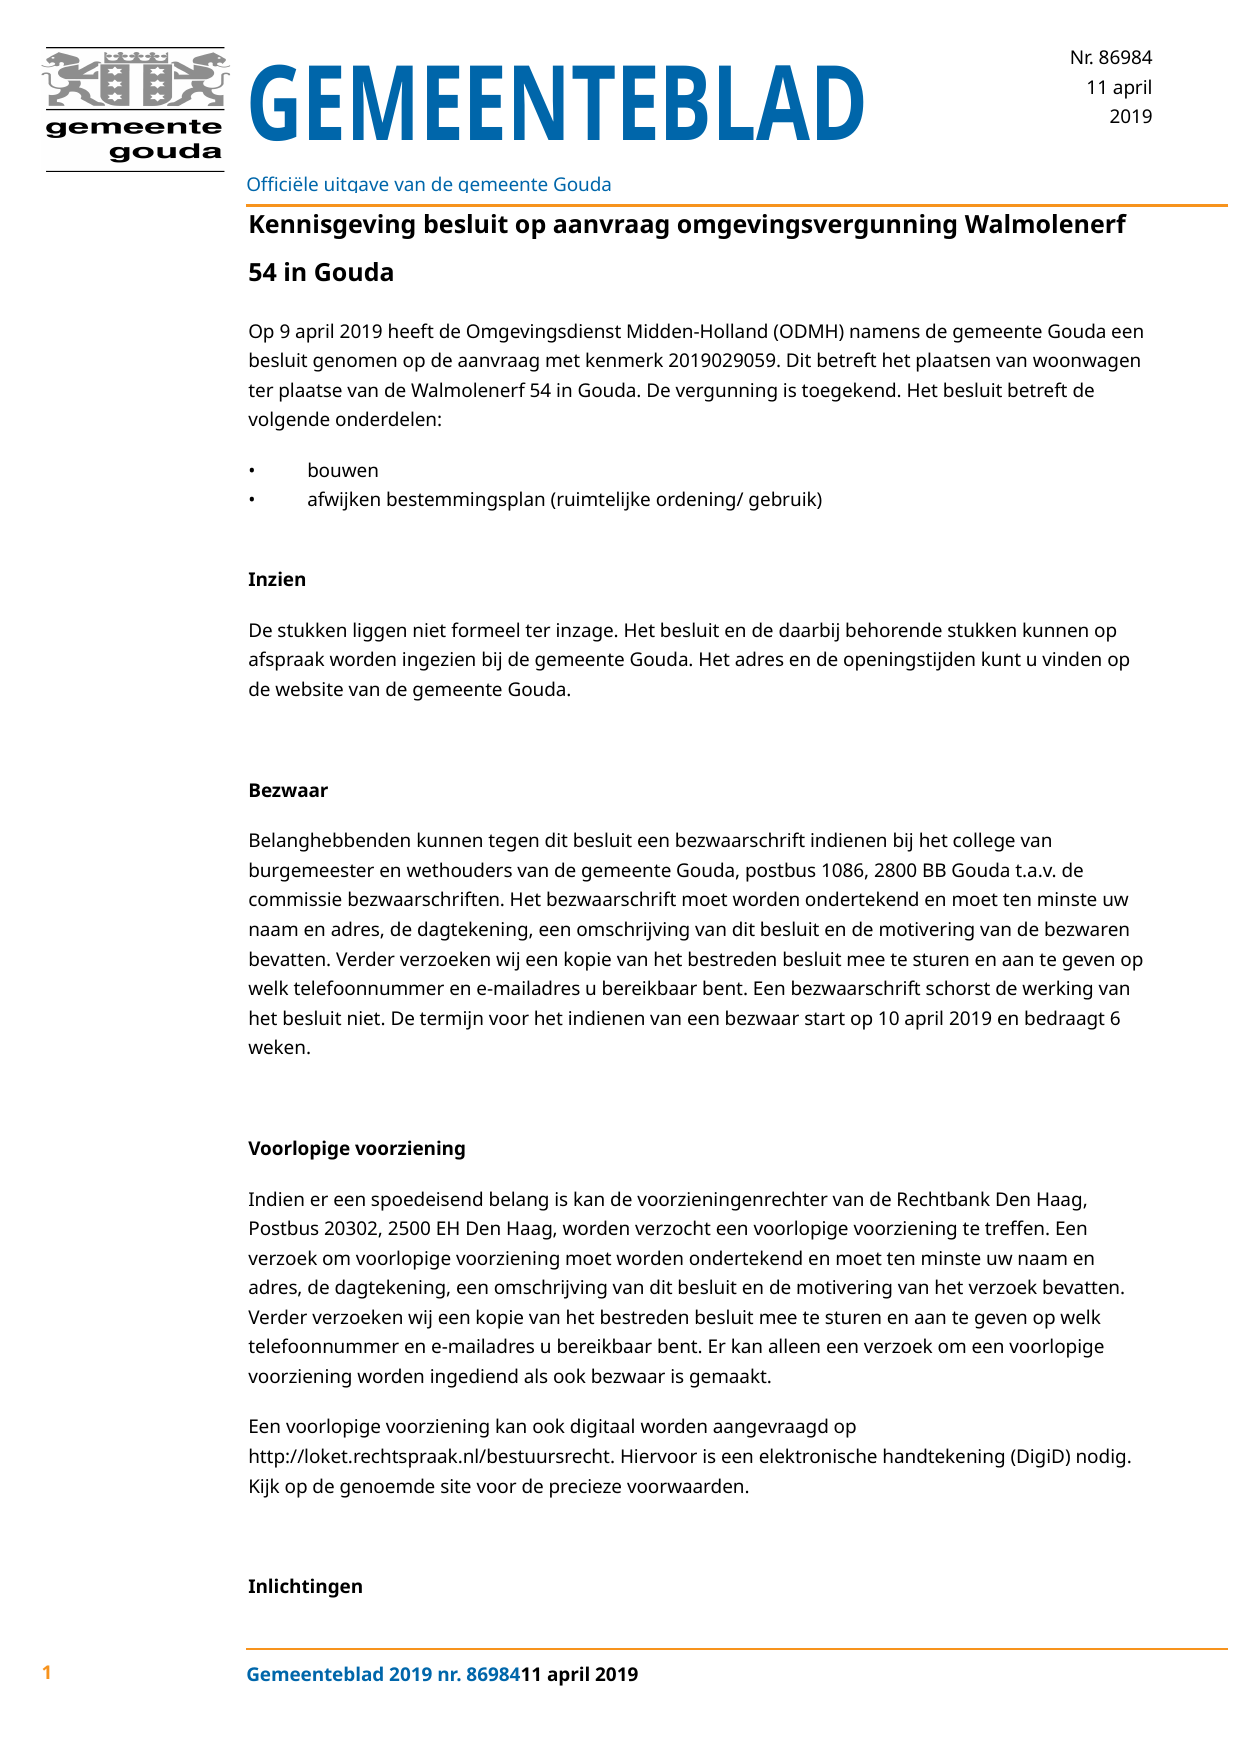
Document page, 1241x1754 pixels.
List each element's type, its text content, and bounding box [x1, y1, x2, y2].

text Voorlopige voorziening [248, 1135, 1152, 1161]
text Een voorlopige voorziening kan ook digitaal worden aangevraagd op http://loket.rechtspraak.nl/bestuursrecht. Hiervoor is een elektronische handtekening (DigiD) nodig. Kijk op de genoemde site voor de precieze voorwaarden. [248, 1414, 1152, 1499]
list afwijken bestemmingsplan (ruimtelijke ordening/ gebruik) [248, 487, 1152, 512]
text De stukken liggen niet formeel ter inzage. Het besluit en de daarbij behorende stukken kunnen op afspraak worden ingezien bij de gemeente Gouda. Het adres en de openingstijden kunt u vinden op de website van de gemeente Gouda. [248, 617, 1152, 702]
text Belanghebbenden kunnen tegen dit besluit een bezwaarschrift indienen bij het college van burgemeester en wethouders van de gemeente Gouda, postbus 1086, 2800 BB Gouda t.a.v. de commissie bezwaarschriften. Het bezwaarschrift moet worden ondertekend en moet ten minste uw naam en adres, de dagtekening, een omschrijving van dit besluit en de motivering van de bezwaren bevatten. Verder verzoeken wij een kopie van het bestreden besluit mee te sturen en aan te geven op welk telefoonnummer en e-mailadres u bereikbaar bent. Een bezwaarschrift schorst de werking van het besluit niet. De termijn voor het indienen van een bezwaar start op 10 april 2019 en bedraagt 6 weken. [248, 827, 1152, 1060]
text Indien er een spoedeisend belang is kan de voorzieningenrechter van de Rechtbank Den Haag, Postbus 20302, 2500 EH Den Haag, worden verzocht een voorlopige voorziening te treffen. Een verzoek om voorlopige voorziening moet worden ondertekend en moet ten minste uw naam en adres, de dagtekening, een omschrijving van dit besluit en de motivering van het verzoek bevatten. Verder verzoeken wij een kopie van het bestreden besluit mee te sturen en aan te geven op welk telefoonnummer en e-mailadres u bereikbaar bent. Er kan alleen een verzoek om een voorlopige voorziening worden ingediend als ook bezwaar is gemaakt. [248, 1186, 1152, 1389]
list bouwen [248, 457, 1152, 483]
text Bezwaar [248, 777, 1152, 803]
text Op 9 april 2019 heeft de Omgevingsdienst Midden-Holland (ODMH) namens de gemeente Gouda een besluit genomen op de aanvraag met kenmerk 2019029059. Dit betreft het plaatsen van woonwagen ter plaatse van de Walmolenerf 54 in Gouda. De vergunning is toegekend. Het besluit betreft de volgende onderdelen: [248, 318, 1152, 432]
text Inlichtingen [248, 1574, 1152, 1599]
text Inzien [248, 567, 1152, 592]
picture [41, 47, 231, 172]
text Kennisgeving besluit op aanvraag omgevingsvergunning Walmolenerf 54 in Gouda [248, 207, 1152, 288]
